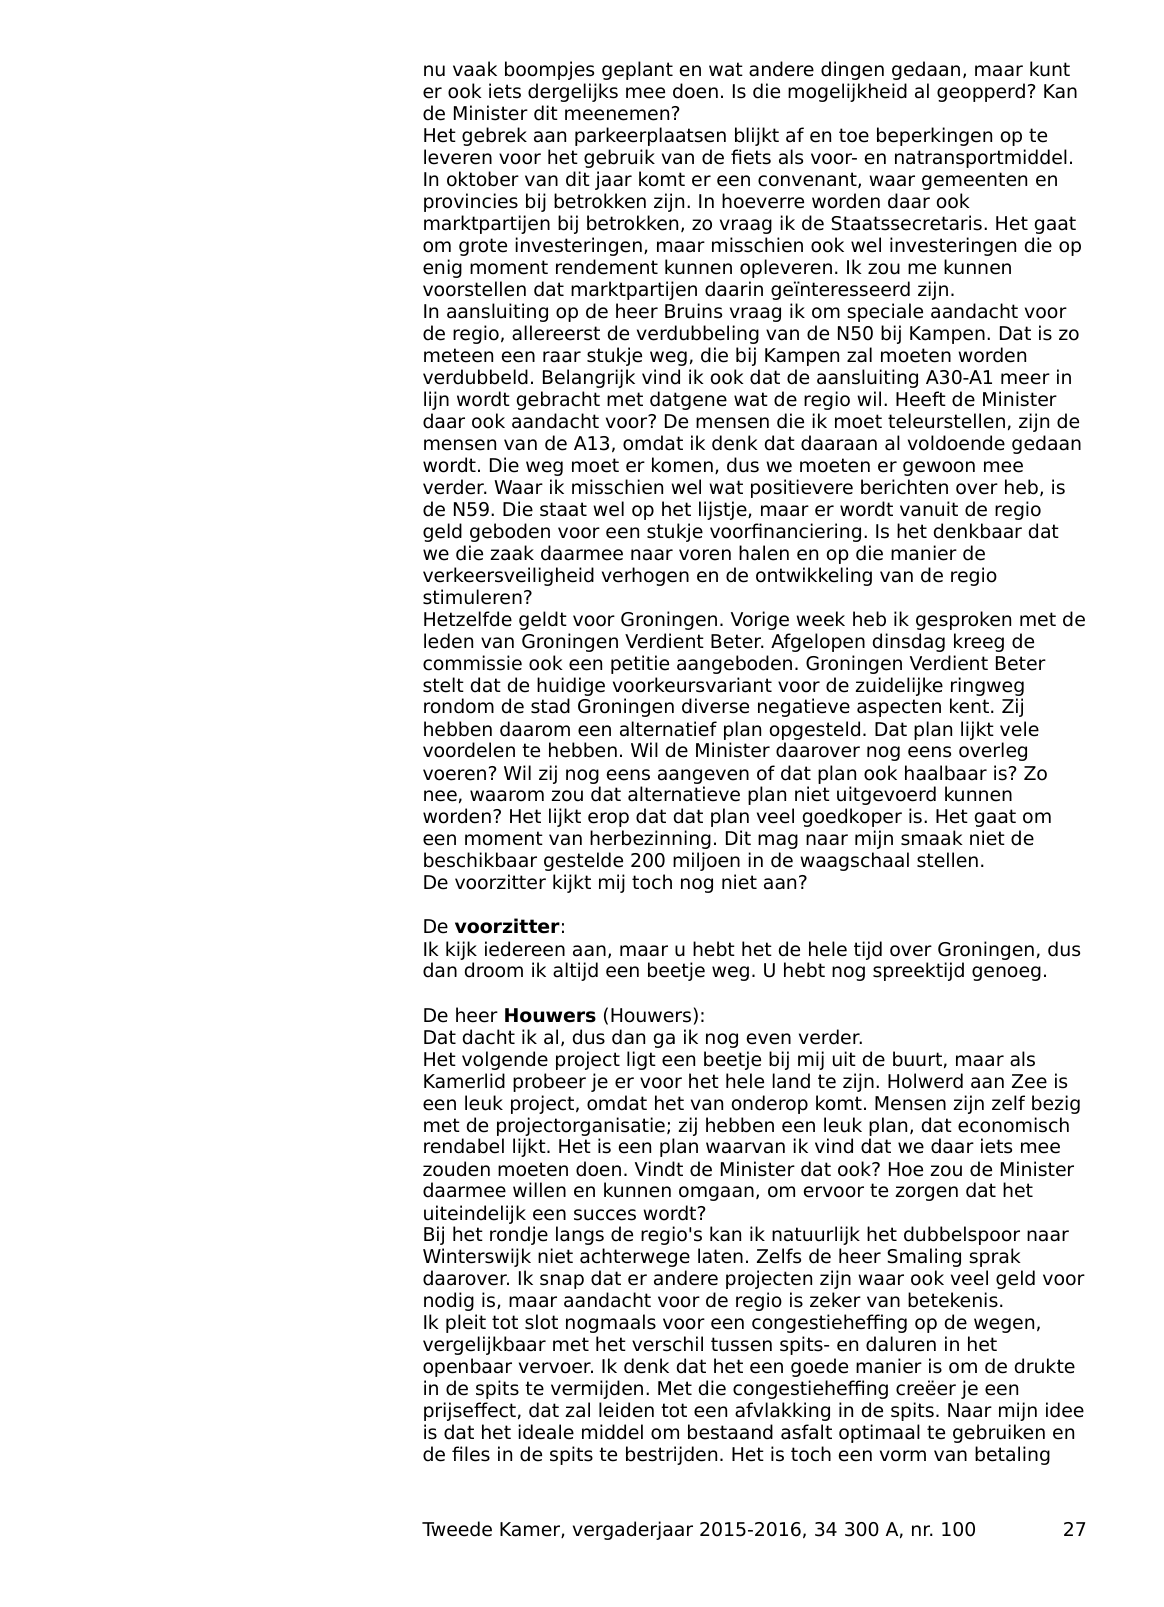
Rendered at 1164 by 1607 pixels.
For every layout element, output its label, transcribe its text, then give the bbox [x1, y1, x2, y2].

text Dat dacht ik al, dus dan ga ik nog even verder. [422, 1027, 1087, 1048]
text In aansluiting op de heer Bruins vraag ik om speciale aandacht voor de regio, allereerst de verdubbeling van de N50 bij Kampen. Dat is zo meteen een raar stukje weg, die bij Kampen zal moeten worden verdubbeld. Belangrijk vind ik ook dat de aansluiting A30-A1 meer in lijn wordt gebracht met datgene wat de regio wil. Heeft de Minister daar ook aandacht voor? De mensen die ik moet teleurstellen, zijn de mensen van de A13, omdat ik denk dat daaraan al voldoende gedaan wordt. Die weg moet er komen, dus we moeten er gewoon mee verder. Waar ik misschien wel wat positievere berichten over heb, is de N59. Die staat wel op het lijstje, maar er wordt vanuit de regio geld geboden voor een stukje voorfinanciering. Is het denkbaar dat we die zaak daarmee naar voren halen en op die manier de verkeersveiligheid verhogen en de ontwikkeling van de regio stimuleren? [422, 301, 1087, 608]
text Ik pleit tot slot nogmaals voor een congestieheffing op de wegen, vergelijkbaar met het verschil tussen spits- en daluren in het openbaar vervoer. Ik denk dat het een goede manier is om de drukte in de spits te vermijden. Met die congestieheffing creëer je een prijseffect, dat zal leiden tot een afvlakking in de spits. Naar mijn idee is dat het ideale middel om bestaand asfalt optimaal te gebruiken en de files in de spits te bestrijden. Het is toch een vorm van betaling [422, 1312, 1087, 1466]
text Het gebrek aan parkeerplaatsen blijkt af en toe beperkingen op te leveren voor het gebruik van de fiets als voor- en natransportmiddel. In oktober van dit jaar komt er een convenant, waar gemeenten en provincies bij betrokken zijn. In hoeverre worden daar ook marktpartijen bij betrokken, zo vraag ik de Staatssecretaris. Het gaat om grote investeringen, maar misschien ook wel investeringen die op enig moment rendement kunnen opleveren. Ik zou me kunnen voorstellen dat marktpartijen daarin geïnteresseerd zijn. [422, 125, 1087, 301]
text Bij het rondje langs de regio's kan ik natuurlijk het dubbelspoor naar Winterswijk niet achterwege laten. Zelfs de heer Smaling sprak daarover. Ik snap dat er andere projecten zijn waar ook veel geld voor nodig is, maar aandacht voor de regio is zeker van betekenis. [422, 1224, 1087, 1312]
text nu vaak boompjes geplant en wat andere dingen gedaan, maar kunt er ook iets dergelijks mee doen. Is die mogelijkheid al geopperd? Kan de Minister dit meenemen? [422, 59, 1087, 125]
text De heer Houwers (Houwers): [422, 1004, 1087, 1027]
text De voorzitter kijkt mij toch nog niet aan? [422, 872, 1087, 894]
text Het volgende project ligt een beetje bij mij uit de buurt, maar als Kamerlid probeer je er voor het hele land te zijn. Holwerd aan Zee is een leuk project, omdat het van onderop komt. Mensen zijn zelf bezig met de projectorganisatie; zij hebben een leuk plan, dat economisch rendabel lijkt. Het is een plan waarvan ik vind dat we daar iets mee zouden moeten doen. Vindt de Minister dat ook? Hoe zou de Minister daarmee willen en kunnen omgaan, om ervoor te zorgen dat het uiteindelijk een succes wordt? [422, 1048, 1087, 1224]
text Ik kijk iedereen aan, maar u hebt het de hele tijd over Groningen, dus dan droom ik altijd een beetje weg. U hebt nog spreektijd genoeg. [422, 938, 1087, 982]
text De voorzitter: [422, 916, 1087, 938]
text Hetzelfde geldt voor Groningen. Vorige week heb ik gesproken met de leden van Groningen Verdient Beter. Afgelopen dinsdag kreeg de commissie ook een petitie aangeboden. Groningen Verdient Beter stelt dat de huidige voorkeursvariant voor de zuidelijke ringweg rondom de stad Groningen diverse negatieve aspecten kent. Zij hebben daarom een alternatief plan opgesteld. Dat plan lijkt vele voordelen te hebben. Wil de Minister daarover nog eens overleg voeren? Wil zij nog eens aangeven of dat plan ook haalbaar is? Zo nee, waarom zou dat alternatieve plan niet uitgevoerd kunnen worden? Het lijkt erop dat dat plan veel goedkoper is. Het gaat om een moment van herbezinning. Dit mag naar mijn smaak niet de beschikbaar gestelde 200 miljoen in de waagschaal stellen. [422, 608, 1087, 872]
